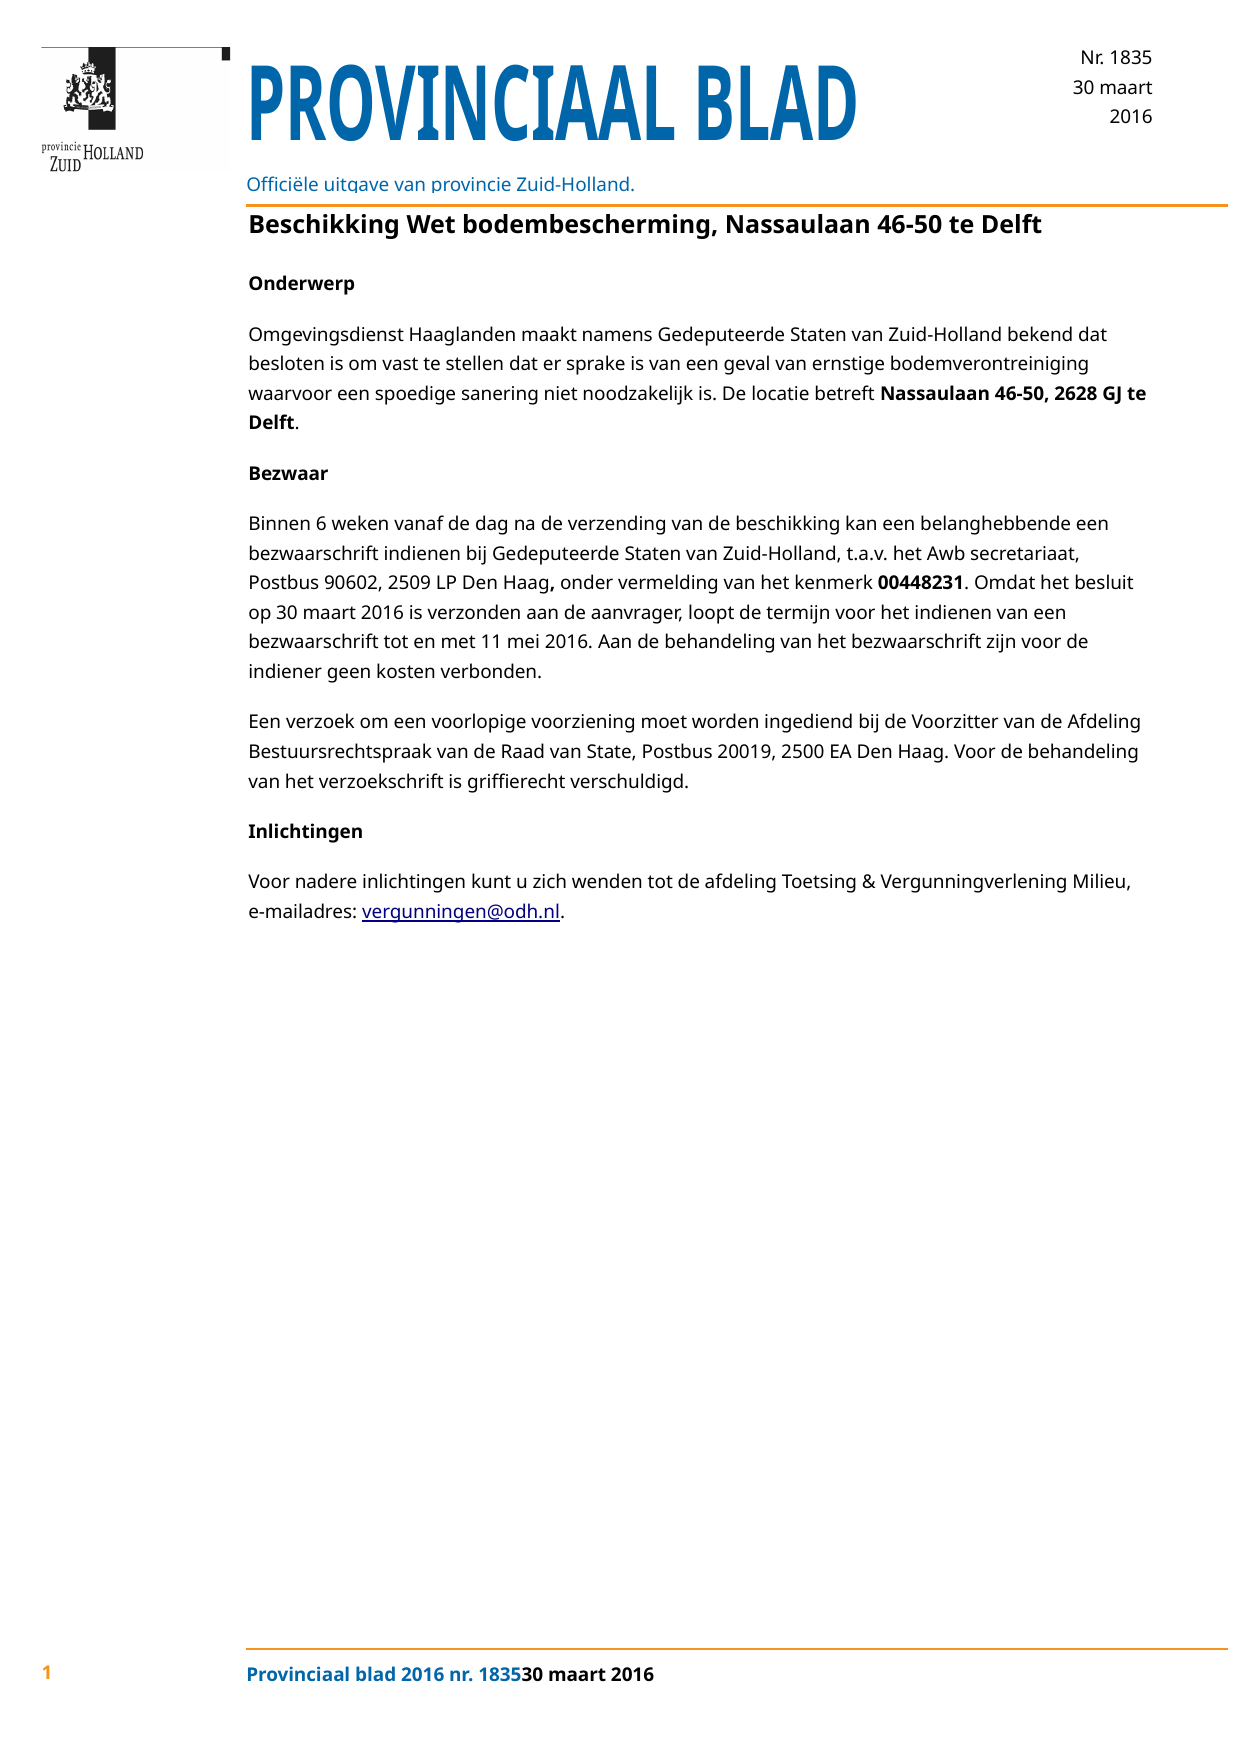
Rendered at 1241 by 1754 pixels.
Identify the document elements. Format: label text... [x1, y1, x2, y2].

text Bezwaar [248, 460, 1152, 486]
text Voor nadere inlichtingen kunt u zich wenden tot de afdeling Toetsing & Vergunningverlening Milieu, e-mailadres: vergunningen@odh.nl. [248, 869, 1152, 924]
text Inlichtingen [248, 818, 1152, 844]
text Beschikking Wet bodembescherming, Nassaulaan 46-50 te Delft [248, 207, 1152, 241]
text Onderwerp [248, 270, 1152, 296]
text Een verzoek om een voorlopige voorziening moet worden ingediend bij de Voorzitter van de Afdeling Bestuursrechtspraak van de Raad van State, Postbus 20019, 2500 EA Den Haag. Voor de behandeling van het verzoekschrift is griffierecht verschuldigd. [248, 709, 1152, 793]
text Omgevingsdienst Haaglanden maakt namens Gedeputeerde Staten van Zuid-Holland bekend dat besloten is om vast te stellen dat er sprake is van een geval van ernstige bodemverontreiniging waarvoor een spoedige sanering niet noodzakelijk is. De locatie betreft Nassaulaan 46-50, 2628 GJ te Delft. [248, 321, 1152, 435]
picture [41, 47, 231, 172]
text Binnen 6 weken vanaf de dag na de verzending van de beschikking kan een belanghebbende een bezwaarschrift indienen bij Gedeputeerde Staten van Zuid-Holland, t.a.v. het Awb secretariaat, Postbus 90602, 2509 LP Den Haag, onder vermelding van het kenmerk 00448231. Omdat het besluit op 30 maart 2016 is verzonden aan de aanvrager, loopt de termijn voor het indienen van een bezwaarschrift tot en met 11 mei 2016. Aan de behandeling van het bezwaarschrift zijn voor de indiener geen kosten verbonden. [248, 510, 1152, 684]
